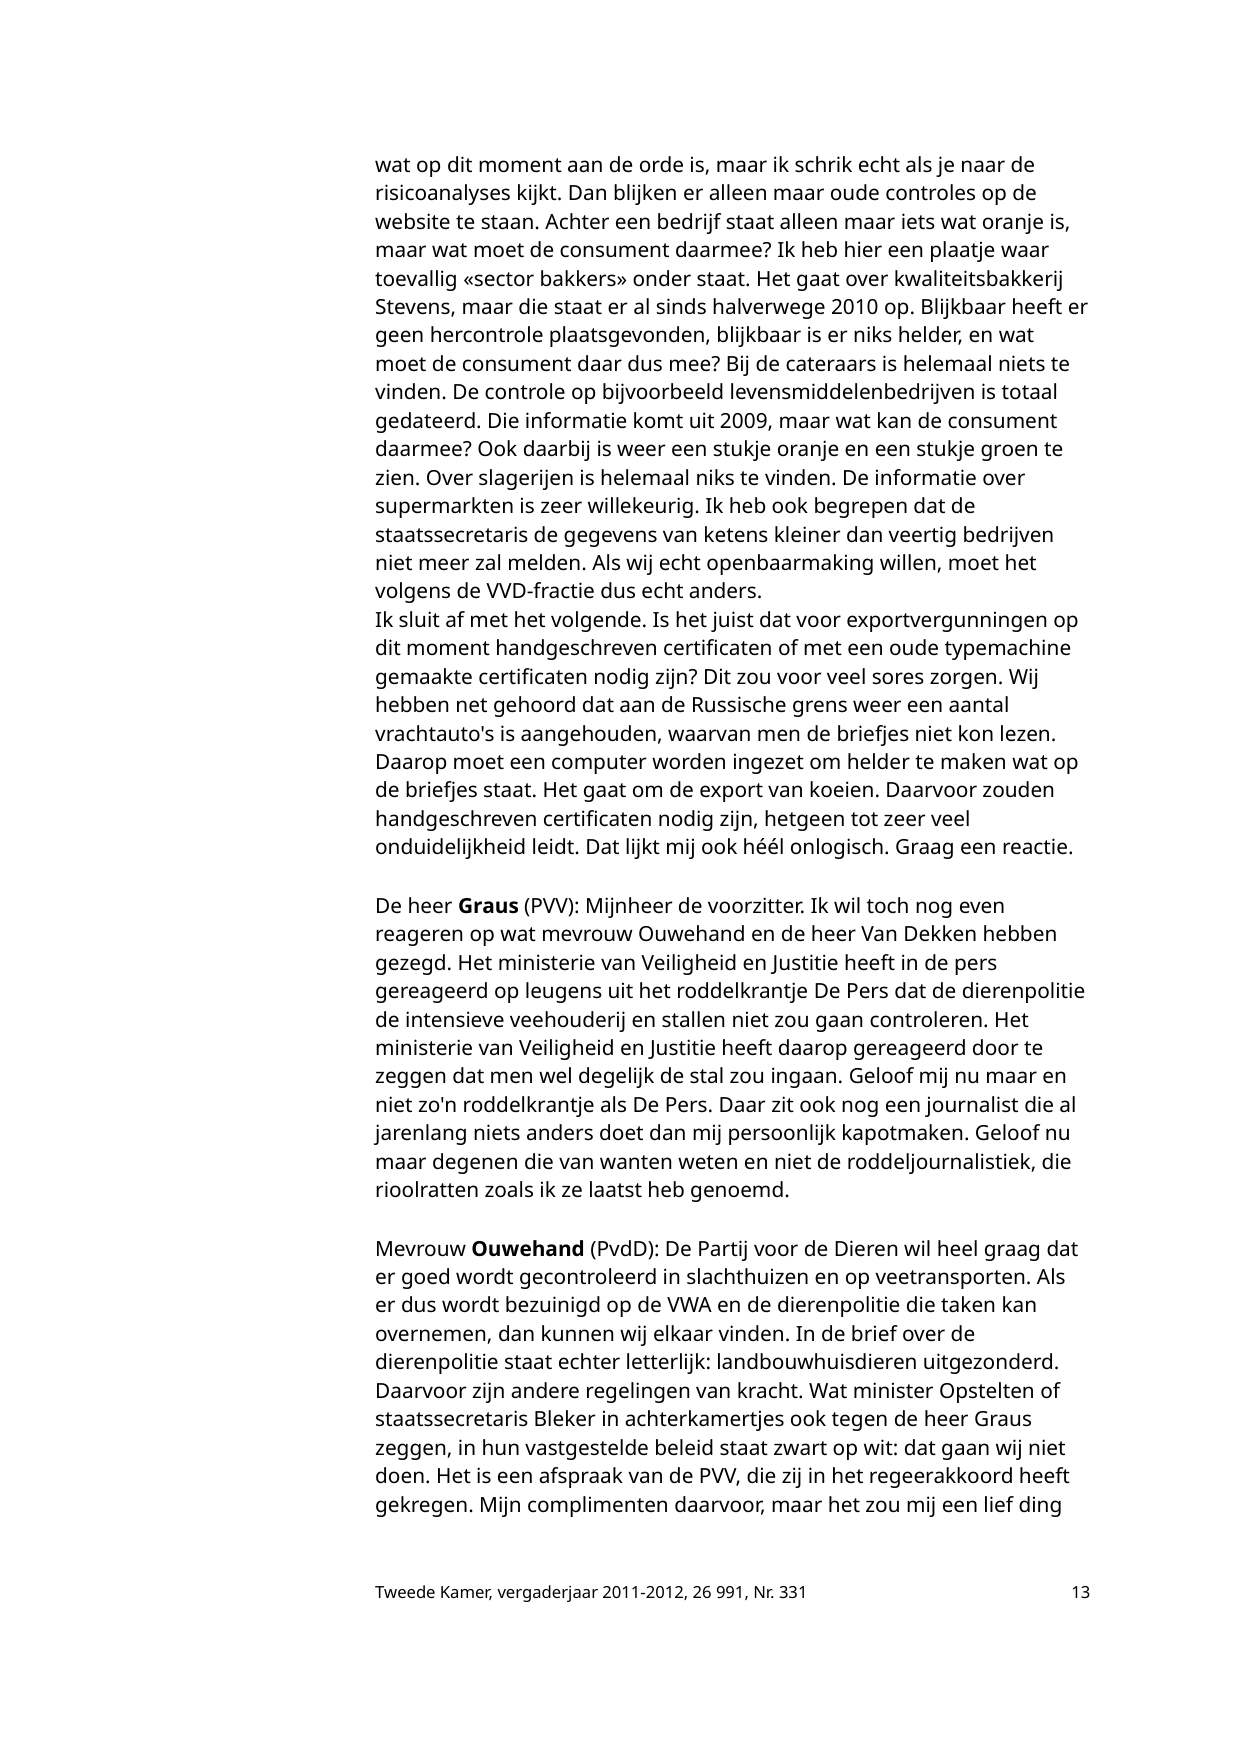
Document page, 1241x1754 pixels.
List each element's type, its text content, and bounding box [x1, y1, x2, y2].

text Mevrouw Ouwehand (PvdD): De Partij voor de Dieren wil heel graag dat er goed wordt gecontroleerd in slachthuizen en op veetransporten. Als er dus wordt bezuinigd op de VWA en de dierenpolitie die taken kan overnemen, dan kunnen wij elkaar vinden. In de brief over de dierenpolitie staat echter letterlijk: landbouwhuisdieren uitgezonderd. Daarvoor zijn andere regelingen van kracht. Wat minister Opstelten of staatssecretaris Bleker in achterkamertjes ook tegen de heer Graus zeggen, in hun vastgestelde beleid staat zwart op wit: dat gaan wij niet doen. Het is een afspraak van de PVV, die zij in het regeerakkoord heeft gekregen. Mijn complimenten daarvoor, maar het zou mij een lief ding [375, 1234, 1090, 1518]
text De heer Graus (PVV): Mijnheer de voorzitter. Ik wil toch nog even reageren op wat mevrouw Ouwehand en de heer Van Dekken hebben gezegd. Het ministerie van Veiligheid en Justitie heeft in de pers gereageerd op leugens uit het roddelkrantje De Pers dat de dierenpolitie de intensieve veehouderij en stallen niet zou gaan controleren. Het ministerie van Veiligheid en Justitie heeft daarop gereageerd door te zeggen dat men wel degelijk de stal zou ingaan. Geloof mij nu maar en niet zo'n roddelkrantje als De Pers. Daar zit ook nog een journalist die al jarenlang niets anders doet dan mij persoonlijk kapotmaken. Geloof nu maar degenen die van wanten weten en niet de roddeljournalistiek, die rioolratten zoals ik ze laatst heb genoemd. [375, 891, 1090, 1204]
text Ik sluit af met het volgende. Is het juist dat voor exportvergunningen op dit moment handgeschreven certificaten of met een oude typemachine gemaakte certificaten nodig zijn? Dit zou voor veel sores zorgen. Wij hebben net gehoord dat aan de Russische grens weer een aantal vrachtauto's is aangehouden, waarvan men de briefjes niet kon lezen. Daarop moet een computer worden ingezet om helder te maken wat op de briefjes staat. Het gaat om de export van koeien. Daarvoor zouden handgeschreven certificaten nodig zijn, hetgeen tot zeer veel onduidelijkheid leidt. Dat lijkt mij ook héél onlogisch. Graag een reactie. [375, 605, 1090, 861]
text wat op dit moment aan de orde is, maar ik schrik echt als je naar de risicoanalyses kijkt. Dan blijken er alleen maar oude controles op de website te staan. Achter een bedrijf staat alleen maar iets wat oranje is, maar wat moet de consument daarmee? Ik heb hier een plaatje waar toevallig «sector bakkers» onder staat. Het gaat over kwaliteitsbakkerij Stevens, maar die staat er al sinds halverwege 2010 op. Blijkbaar heeft er geen hercontrole plaatsgevonden, blijkbaar is er niks helder, en wat moet de consument daar dus mee? Bij de cateraars is helemaal niets te vinden. De controle op bijvoorbeeld levensmiddelenbedrijven is totaal gedateerd. Die informatie komt uit 2009, maar wat kan de consument daarmee? Ook daarbij is weer een stukje oranje en een stukje groen te zien. Over slagerijen is helemaal niks te vinden. De informatie over supermarkten is zeer willekeurig. Ik heb ook begrepen dat de staatssecretaris de gegevens van ketens kleiner dan veertig bedrijven niet meer zal melden. Als wij echt openbaarmaking willen, moet het volgens de VVD-fractie dus echt anders. [375, 150, 1090, 605]
